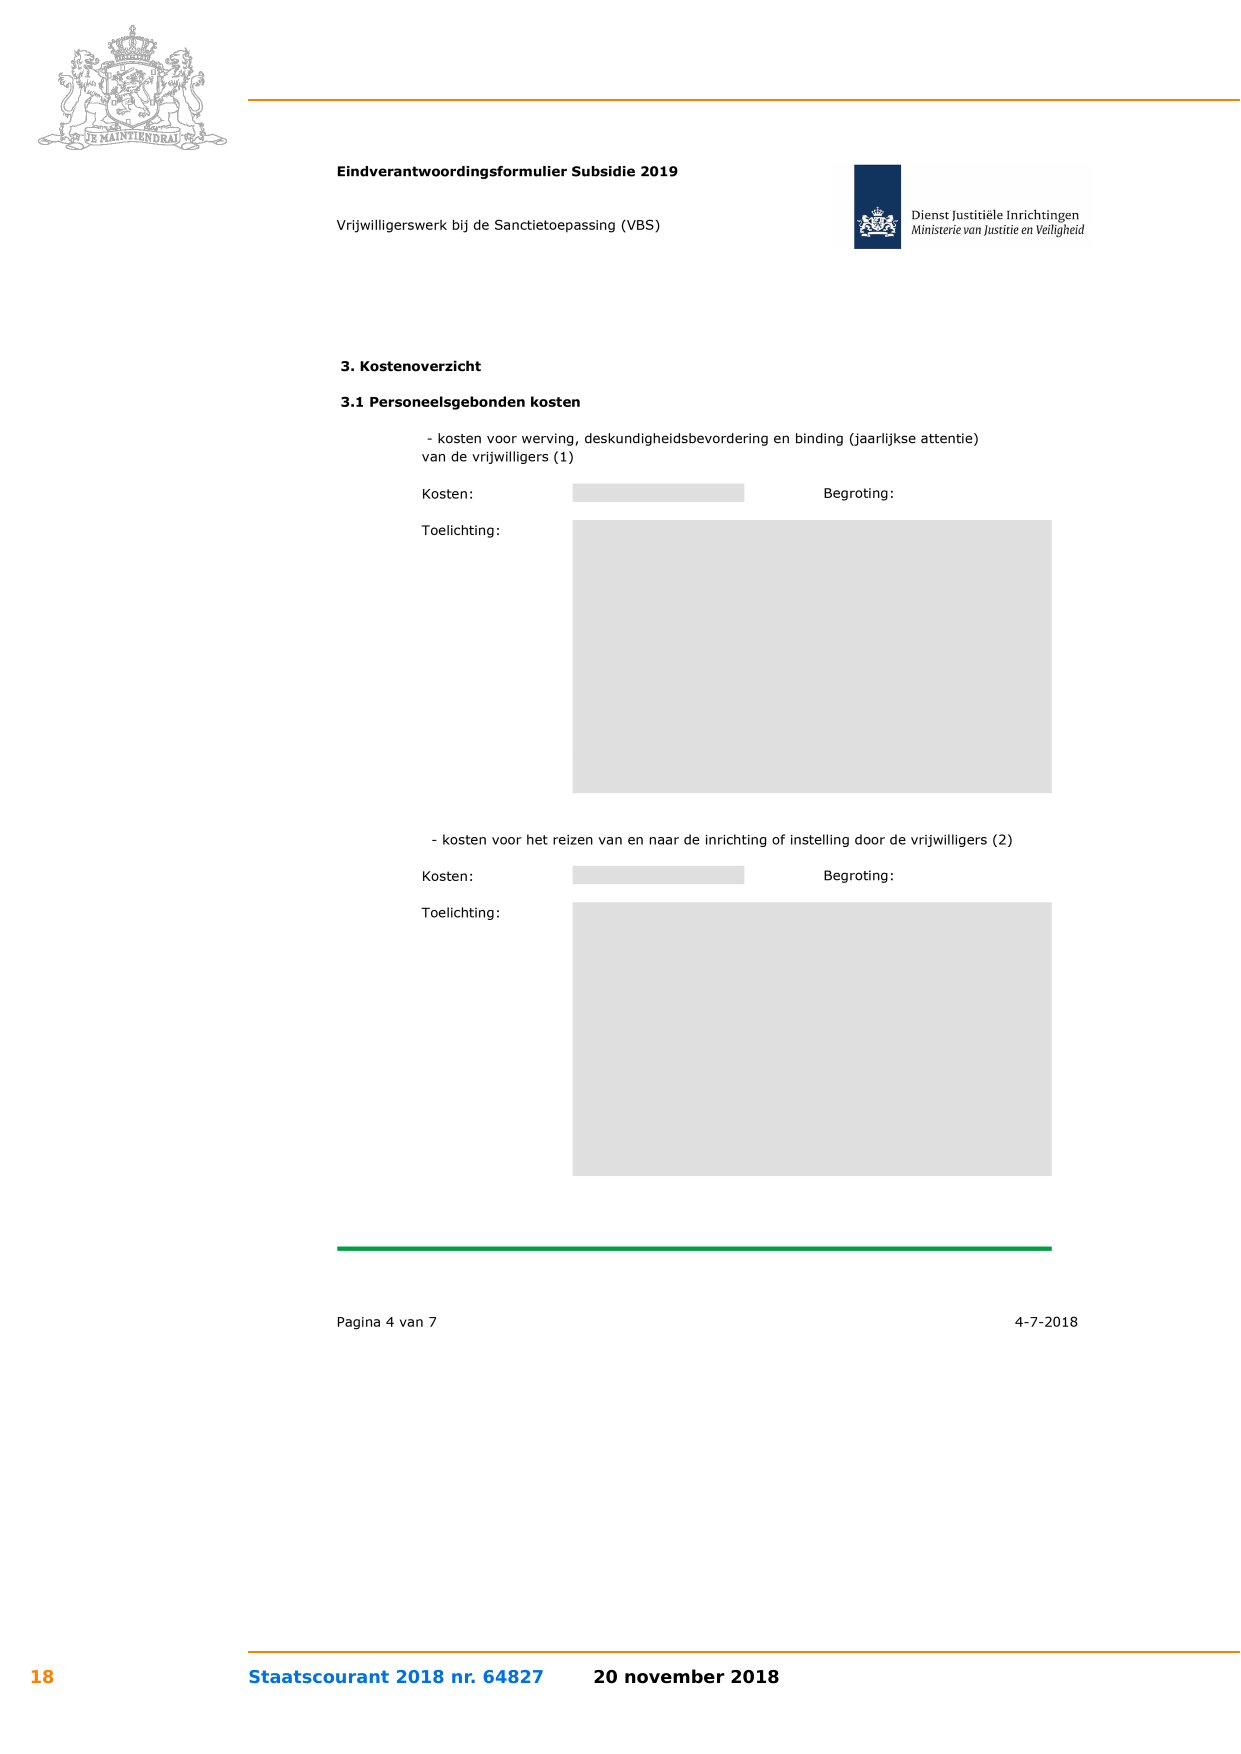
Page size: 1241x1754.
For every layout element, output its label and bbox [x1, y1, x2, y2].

picture [248, 130, 1134, 1382]
picture [38, 25, 227, 150]
